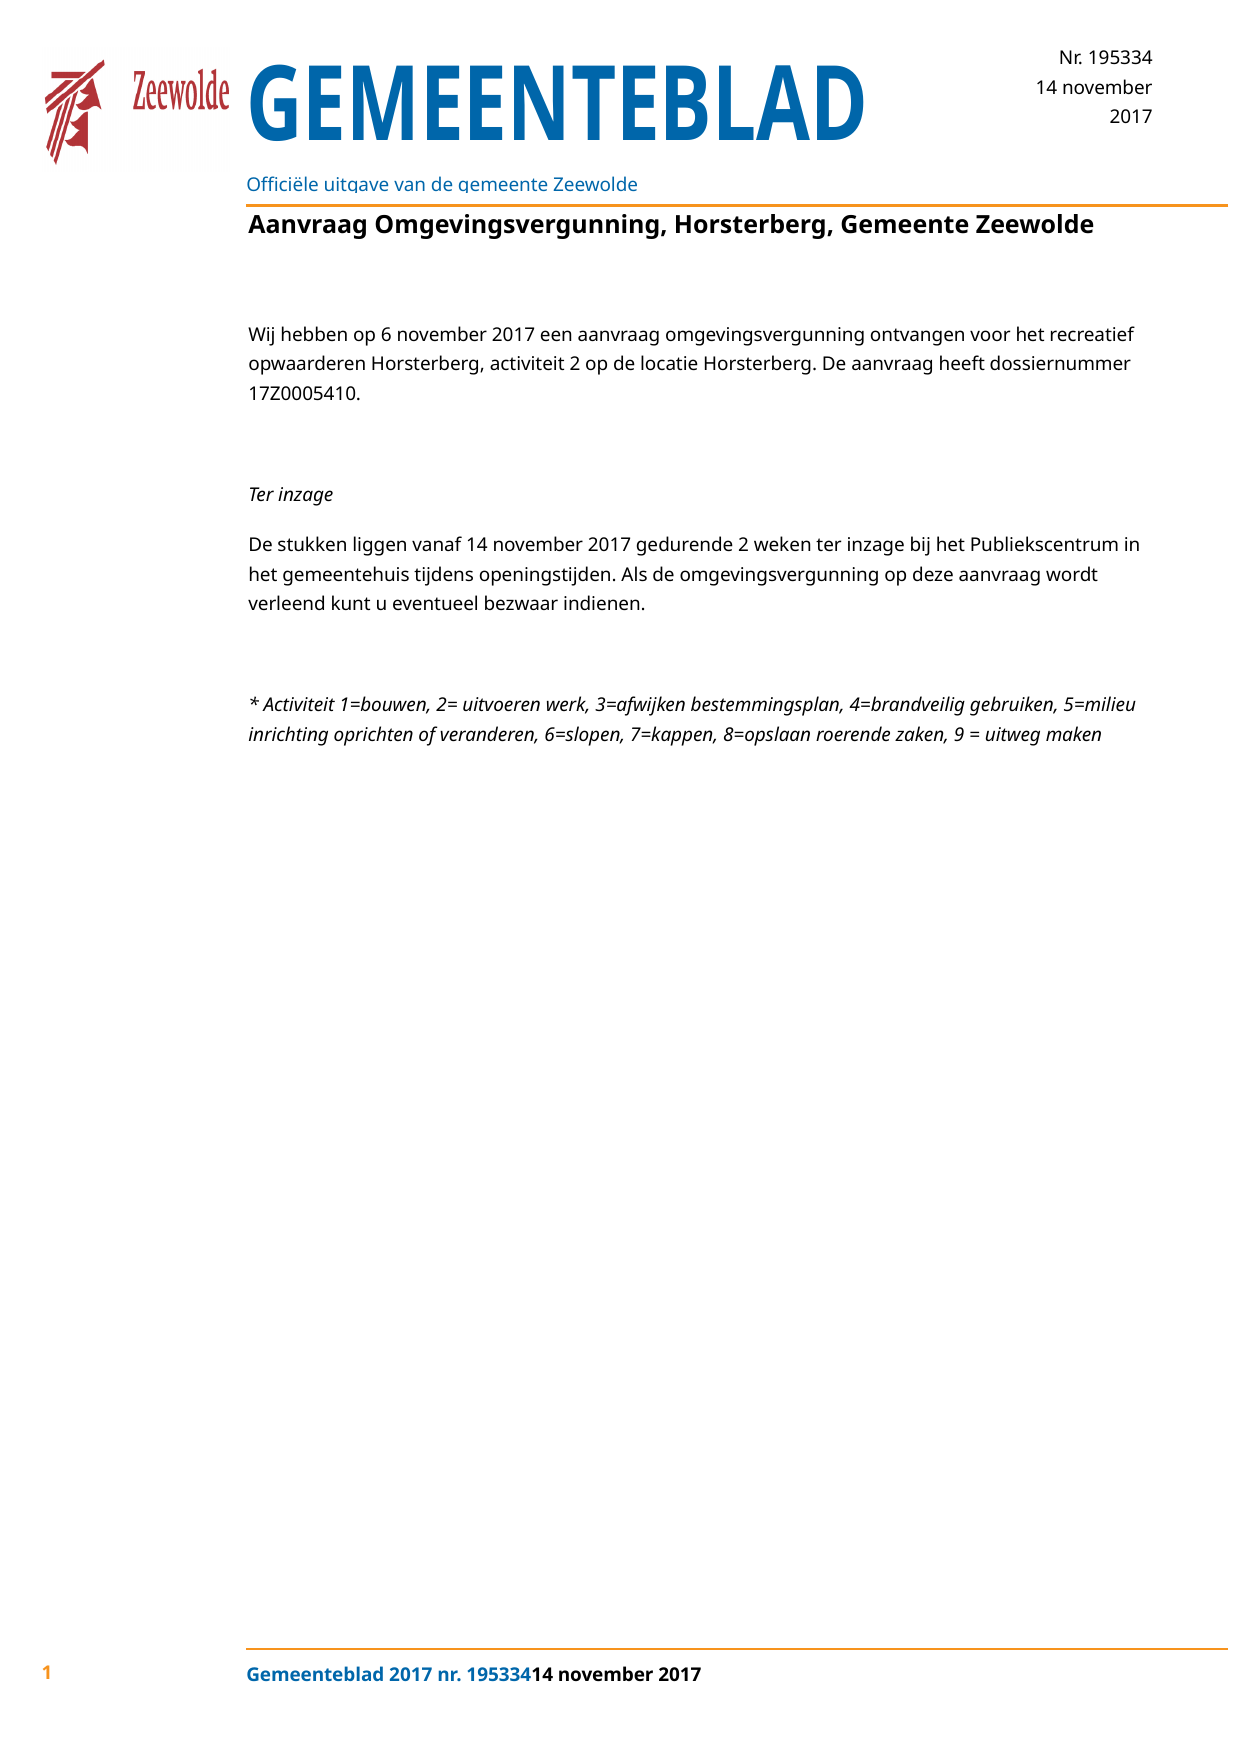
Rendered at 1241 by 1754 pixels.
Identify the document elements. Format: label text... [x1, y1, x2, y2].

text Aanvraag Omgevingsvergunning, Horsterberg, Gemeente Zeewolde [248, 207, 1152, 241]
text Ter inzage [248, 481, 1152, 506]
text Wij hebben op 6 november 2017 een aanvraag omgevingsvergunning ontvangen voor het recreatief opwaarderen Horsterberg, activiteit 2 op de locatie Horsterberg. De aanvraag heeft dossiernummer 17Z0005410. [248, 321, 1152, 406]
text * Activiteit 1=bouwen, 2= uitvoeren werk, 3=afwijken bestemmingsplan, 4=brandveilig gebruiken, 5=milieu inrichting oprichten of veranderen, 6=slopen, 7=kappen, 8=opslaan roerende zaken, 9 = uitweg maken [248, 691, 1152, 746]
picture [41, 47, 231, 172]
text De stukken liggen vanaf 14 november 2017 gedurende 2 weken ter inzage bij het Publiekscentrum in het gemeentehuis tijdens openingstijden. Als de omgevingsvergunning op deze aanvraag wordt verleend kunt u eventueel bezwaar indienen. [248, 531, 1152, 616]
